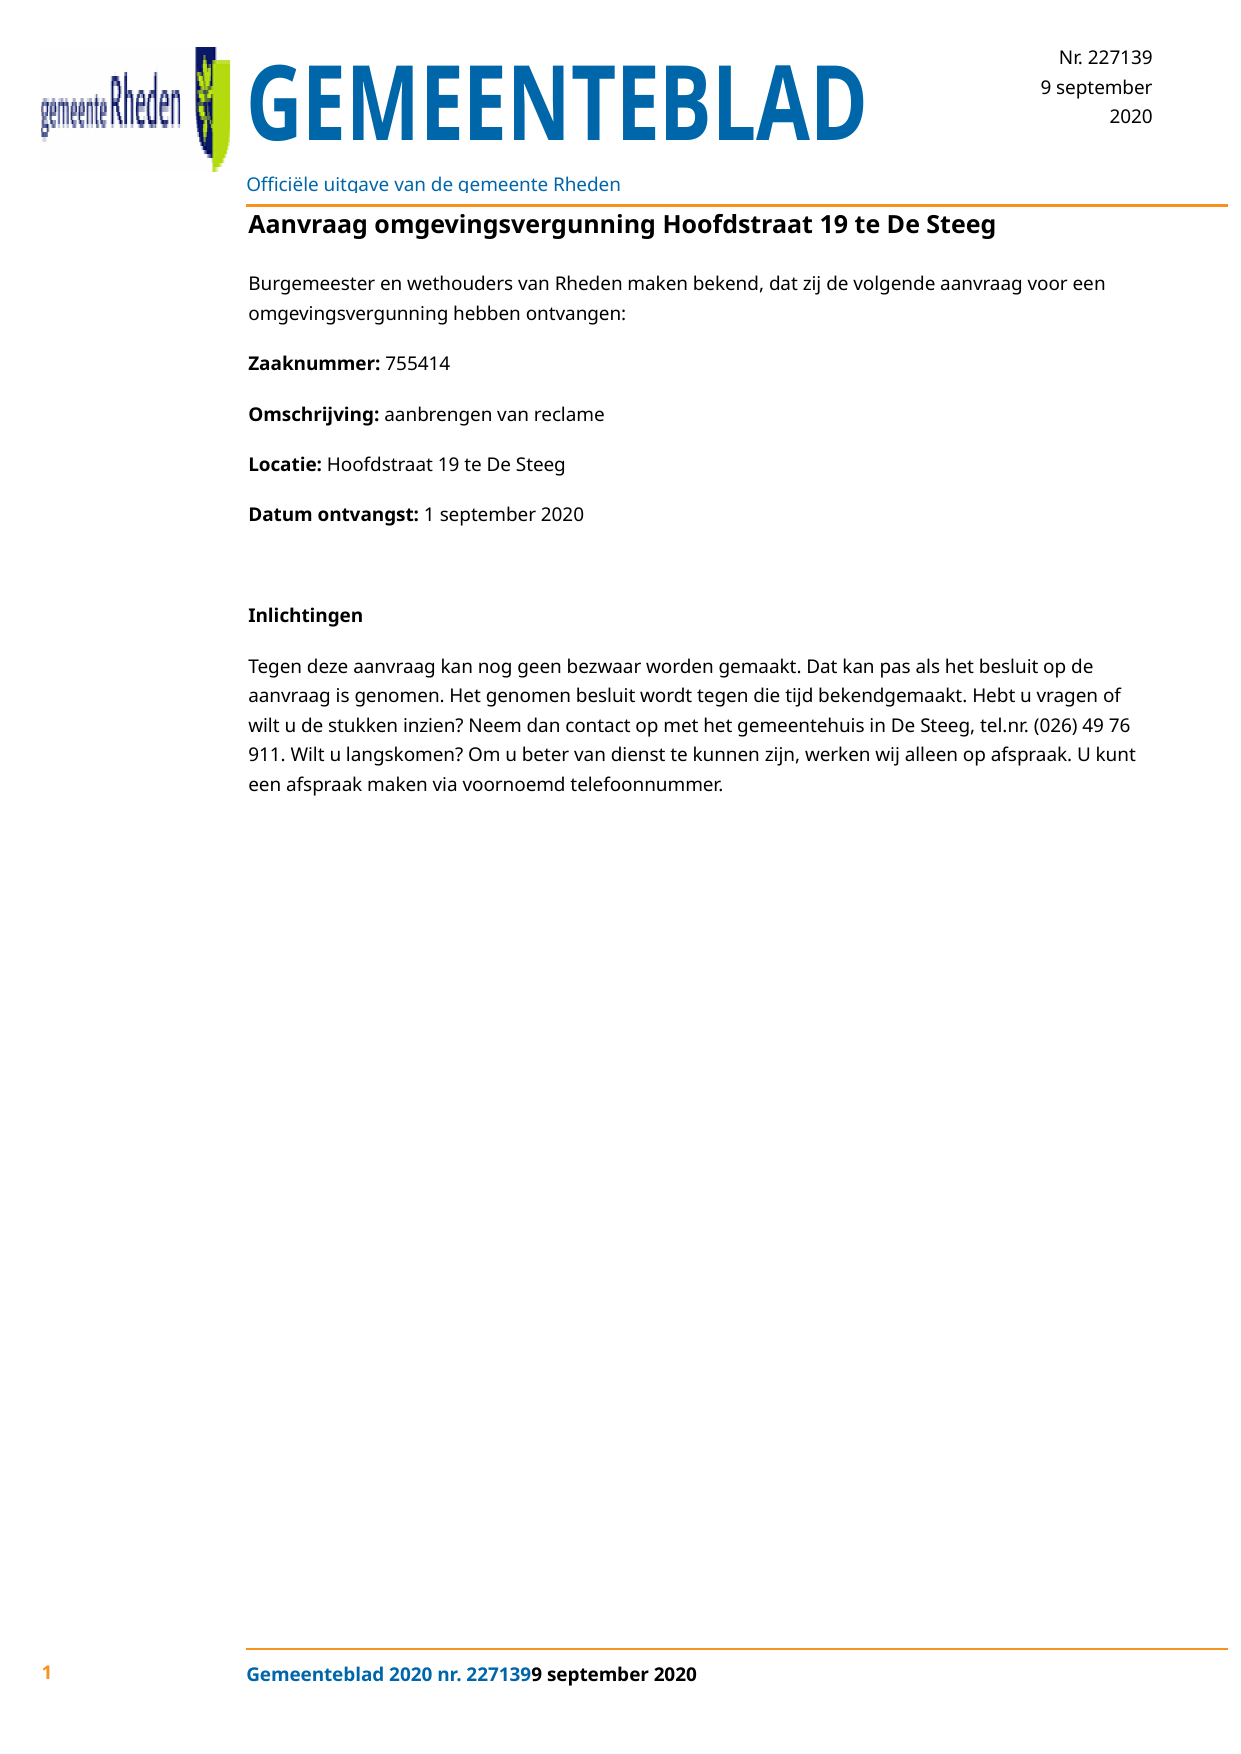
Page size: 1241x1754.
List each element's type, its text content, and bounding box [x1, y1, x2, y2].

text Zaaknummer: 755414 [248, 350, 1152, 376]
text Locatie: Hoofdstraat 19 te De Steeg [248, 451, 1152, 477]
text Omschrijving: aanbrengen van reclame [248, 401, 1152, 426]
text Aanvraag omgevingsvergunning Hoofdstraat 19 te De Steeg [248, 207, 1152, 241]
text Tegen deze aanvraag kan nog geen bezwaar worden gemaakt. Dat kan pas als het besluit op de aanvraag is genomen. Het genomen besluit wordt tegen die tijd bekendgemaakt. Hebt u vragen of wilt u de stukken inzien? Neem dan contact op met het gemeentehuis in De Steeg, tel.nr. (026) 49 76 911. Wilt u langskomen? Om u beter van dienst te kunnen zijn, werken wij alleen op afspraak. U kunt een afspraak maken via voornoemd telefoonnummer. [248, 653, 1152, 797]
text Burgemeester en wethouders van Rheden maken bekend, dat zij de volgende aanvraag voor een omgevingsvergunning hebben ontvangen: [248, 270, 1152, 326]
picture [41, 47, 231, 172]
text Inlichtingen [248, 602, 1152, 628]
text Datum ontvangst: 1 september 2020 [248, 502, 1152, 527]
